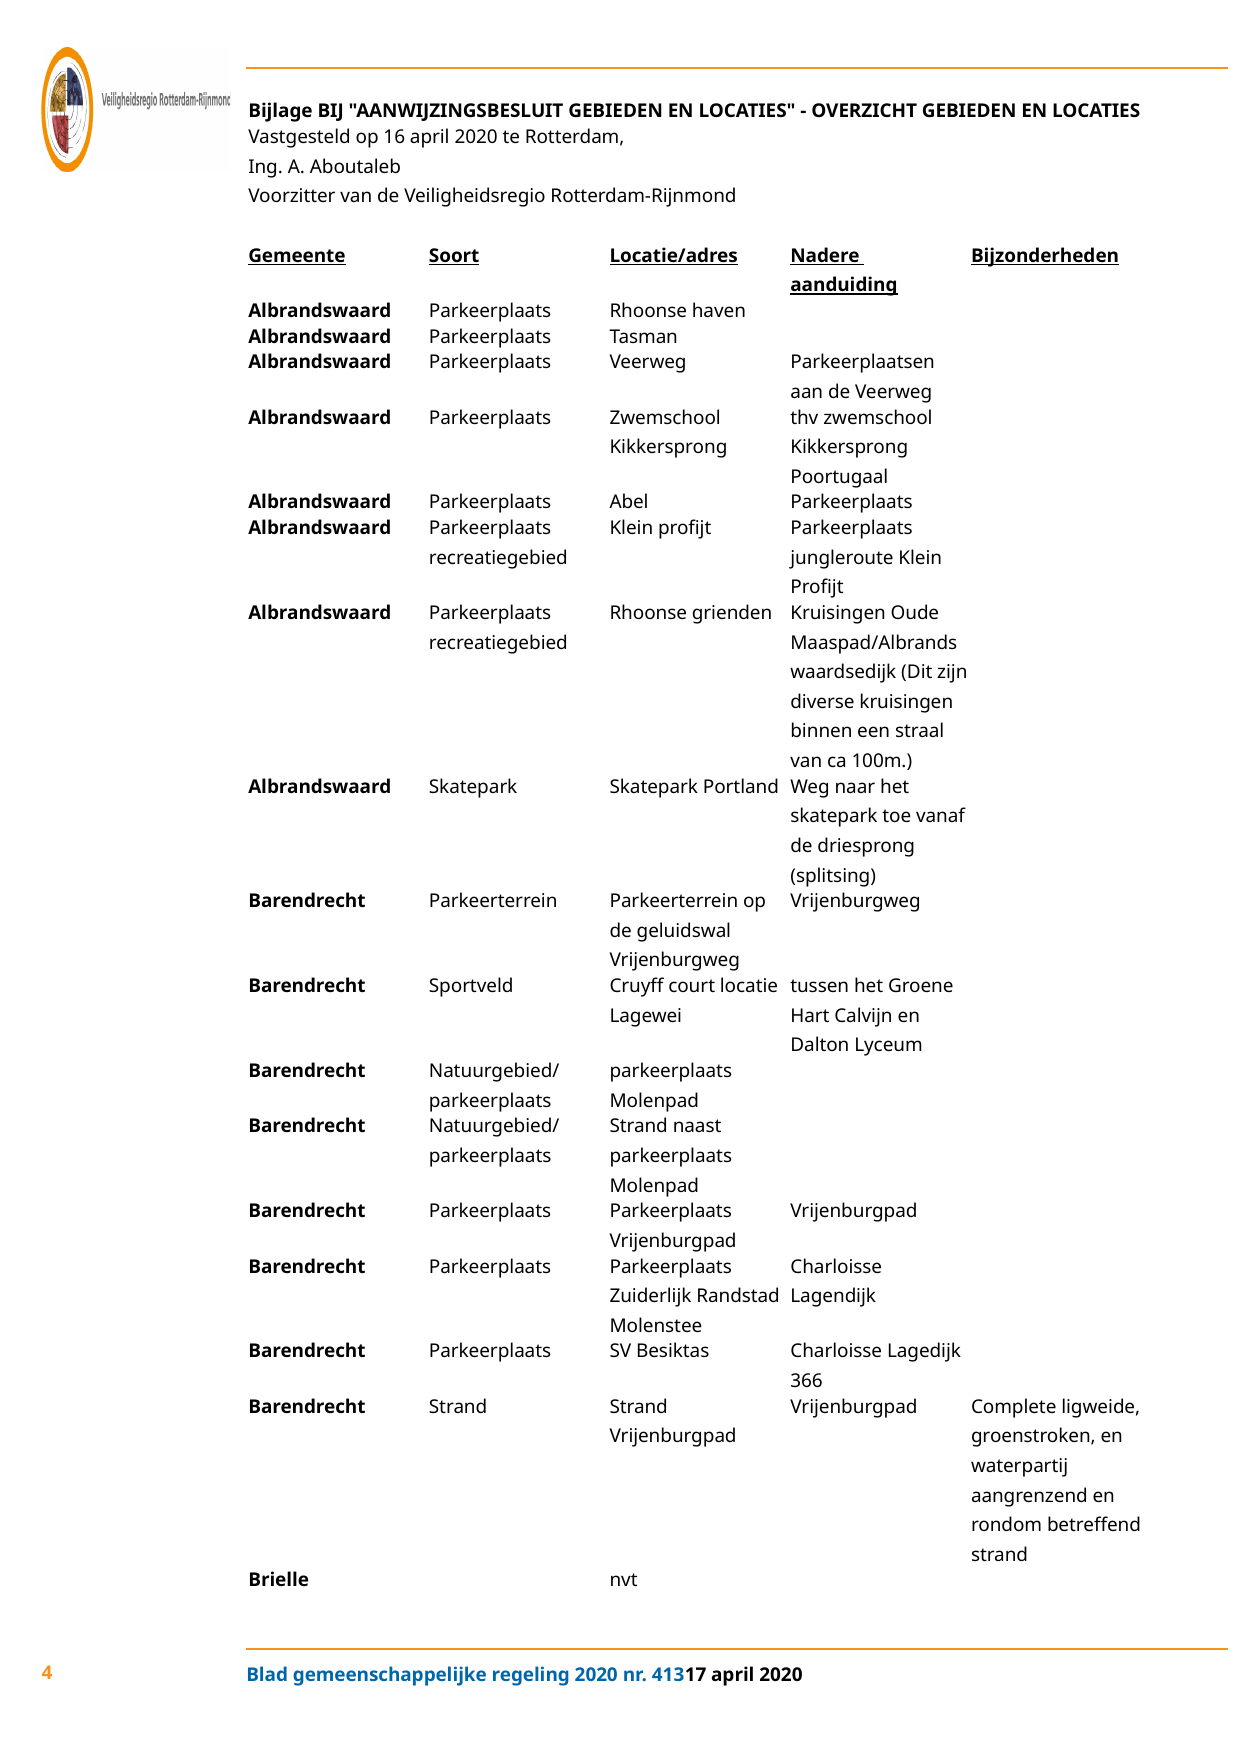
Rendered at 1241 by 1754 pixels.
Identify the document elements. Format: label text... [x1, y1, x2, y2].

table_cell Rhoonse grienden [609, 599, 790, 773]
table_cell Barendrecht [248, 888, 429, 972]
table_cell Charloisse Lagendijk [790, 1253, 971, 1338]
table_cell Parkeerplaats [429, 1338, 609, 1393]
table_header Bijzonderheden [971, 242, 1152, 297]
table_cell Parkeerplaats [429, 297, 609, 323]
table_cell [971, 349, 1152, 404]
table_header Gemeente [248, 242, 429, 297]
table_cell nvt [609, 1567, 790, 1592]
table_cell Parkeerplaats recreatiegebied [429, 515, 609, 599]
table_cell Parkeerplaats recreatiegebied [429, 599, 609, 773]
table_cell Albrandswaard [248, 515, 429, 599]
table_cell [971, 599, 1152, 773]
table_cell Strand [429, 1393, 609, 1567]
table_cell Weg naar het skatepark toe vanaf de driesprong (splitsing) [790, 773, 971, 887]
table_cell Complete ligweide, groenstroken, en waterpartij aangrenzend en rondom betreffend strand [971, 1393, 1152, 1567]
table_cell tussen het Groene Hart Calvijn en Dalton Lyceum [790, 973, 971, 1057]
table_cell Cruyff court locatie Lagewei [609, 973, 790, 1057]
table_cell [790, 1567, 971, 1592]
table_cell Strand naast parkeerplaats Molenpad [609, 1113, 790, 1197]
table_cell [790, 297, 971, 323]
table_cell Skatepark [429, 773, 609, 887]
table_cell Rhoonse haven [609, 297, 790, 323]
table_cell Albrandswaard [248, 323, 429, 348]
table_cell Parkeerplaats [429, 404, 609, 489]
table_cell Albrandswaard [248, 297, 429, 323]
table_cell Parkeerplaatsen aan de Veerweg [790, 349, 971, 404]
table_cell Barendrecht [248, 973, 429, 1057]
table_cell [971, 1253, 1152, 1338]
table_cell [790, 1057, 971, 1113]
table_cell Natuurgebied/parkeerplaats [429, 1057, 609, 1113]
table_cell Barendrecht [248, 1198, 429, 1253]
table_cell [971, 404, 1152, 489]
table_cell Parkeerplaats [429, 1253, 609, 1338]
table_cell [971, 773, 1152, 887]
table_cell Kruisingen Oude Maaspad/Albrandswaardsedijk (Dit zijn diverse kruisingen binnen een straal van ca 100m.) [790, 599, 971, 773]
table_cell Albrandswaard [248, 349, 429, 404]
table_cell [971, 1198, 1152, 1253]
table_cell [971, 1338, 1152, 1393]
table_cell [971, 515, 1152, 599]
table_cell [971, 297, 1152, 323]
table_cell SV Besiktas [609, 1338, 790, 1393]
table_cell Albrandswaard [248, 404, 429, 489]
table_cell Barendrecht [248, 1338, 429, 1393]
table_cell Albrandswaard [248, 773, 429, 887]
table_cell Zwemschool Kikkersprong [609, 404, 790, 489]
table_cell Barendrecht [248, 1057, 429, 1113]
table_header Nadere aanduiding [790, 242, 971, 297]
table_cell Vrijenburgweg [790, 888, 971, 972]
table_cell Parkeerplaats Vrijenburgpad [609, 1198, 790, 1253]
table_cell Barendrecht [248, 1393, 429, 1567]
table_cell Vrijenburgpad [790, 1393, 971, 1567]
table_header Soort [429, 242, 609, 297]
table_cell Charloisse Lagedijk 366 [790, 1338, 971, 1393]
table_cell Klein profijt [609, 515, 790, 599]
table_cell Skatepark Portland [609, 773, 790, 887]
table_cell [790, 1113, 971, 1197]
table_cell [971, 973, 1152, 1057]
table_cell [971, 1057, 1152, 1113]
table_cell Parkeerplaats jungleroute Klein Profijt [790, 515, 971, 599]
table_cell Parkeerterrein op de geluidswal Vrijenburgweg [609, 888, 790, 972]
table_cell Tasman [609, 323, 790, 348]
table_cell [971, 323, 1152, 348]
table_cell Barendrecht [248, 1253, 429, 1338]
table_cell Parkeerplaats [429, 323, 609, 348]
table_cell Strand Vrijenburgpad [609, 1393, 790, 1567]
table_cell Veerweg [609, 349, 790, 404]
table_header Locatie/adres [609, 242, 790, 297]
table_cell Brielle [248, 1567, 429, 1592]
table_cell Vrijenburgpad [790, 1198, 971, 1253]
text Voorzitter van de Veiligheidsregio Rotterdam-Rijnmond [248, 182, 1152, 208]
text Ing. A. Aboutaleb [248, 153, 1152, 179]
table_cell Sportveld [429, 973, 609, 1057]
text Bijlage BIJ "AANWIJZINGSBESLUIT GEBIEDEN EN LOCATIES" - OVERZICHT GEBIEDEN EN LOCATIES [248, 95, 1152, 123]
table_cell Parkeerplaats [790, 489, 971, 514]
text Vastgesteld op 16 april 2020 te Rotterdam, [248, 123, 1152, 149]
table_cell [790, 323, 971, 348]
table_cell [971, 1567, 1152, 1592]
table_cell Parkeerplaats [429, 1198, 609, 1253]
table_cell [971, 1113, 1152, 1197]
table_cell [971, 489, 1152, 514]
table_cell Parkeerplaats [429, 349, 609, 404]
table_cell thv zwemschool Kikkersprong Poortugaal [790, 404, 971, 489]
table_cell Parkeerplaats [429, 489, 609, 514]
table_cell Barendrecht [248, 1113, 429, 1197]
table_cell Albrandswaard [248, 489, 429, 514]
table_cell [971, 888, 1152, 972]
table_cell Parkeerterrein [429, 888, 609, 972]
table_cell Natuurgebied/parkeerplaats [429, 1113, 609, 1197]
table_cell Parkeerplaats Zuiderlijk Randstad Molenstee [609, 1253, 790, 1338]
table_cell Albrandswaard [248, 599, 429, 773]
table_cell [429, 1567, 609, 1592]
picture [41, 47, 231, 172]
table_cell Abel [609, 489, 790, 514]
table_cell parkeerplaats Molenpad [609, 1057, 790, 1113]
